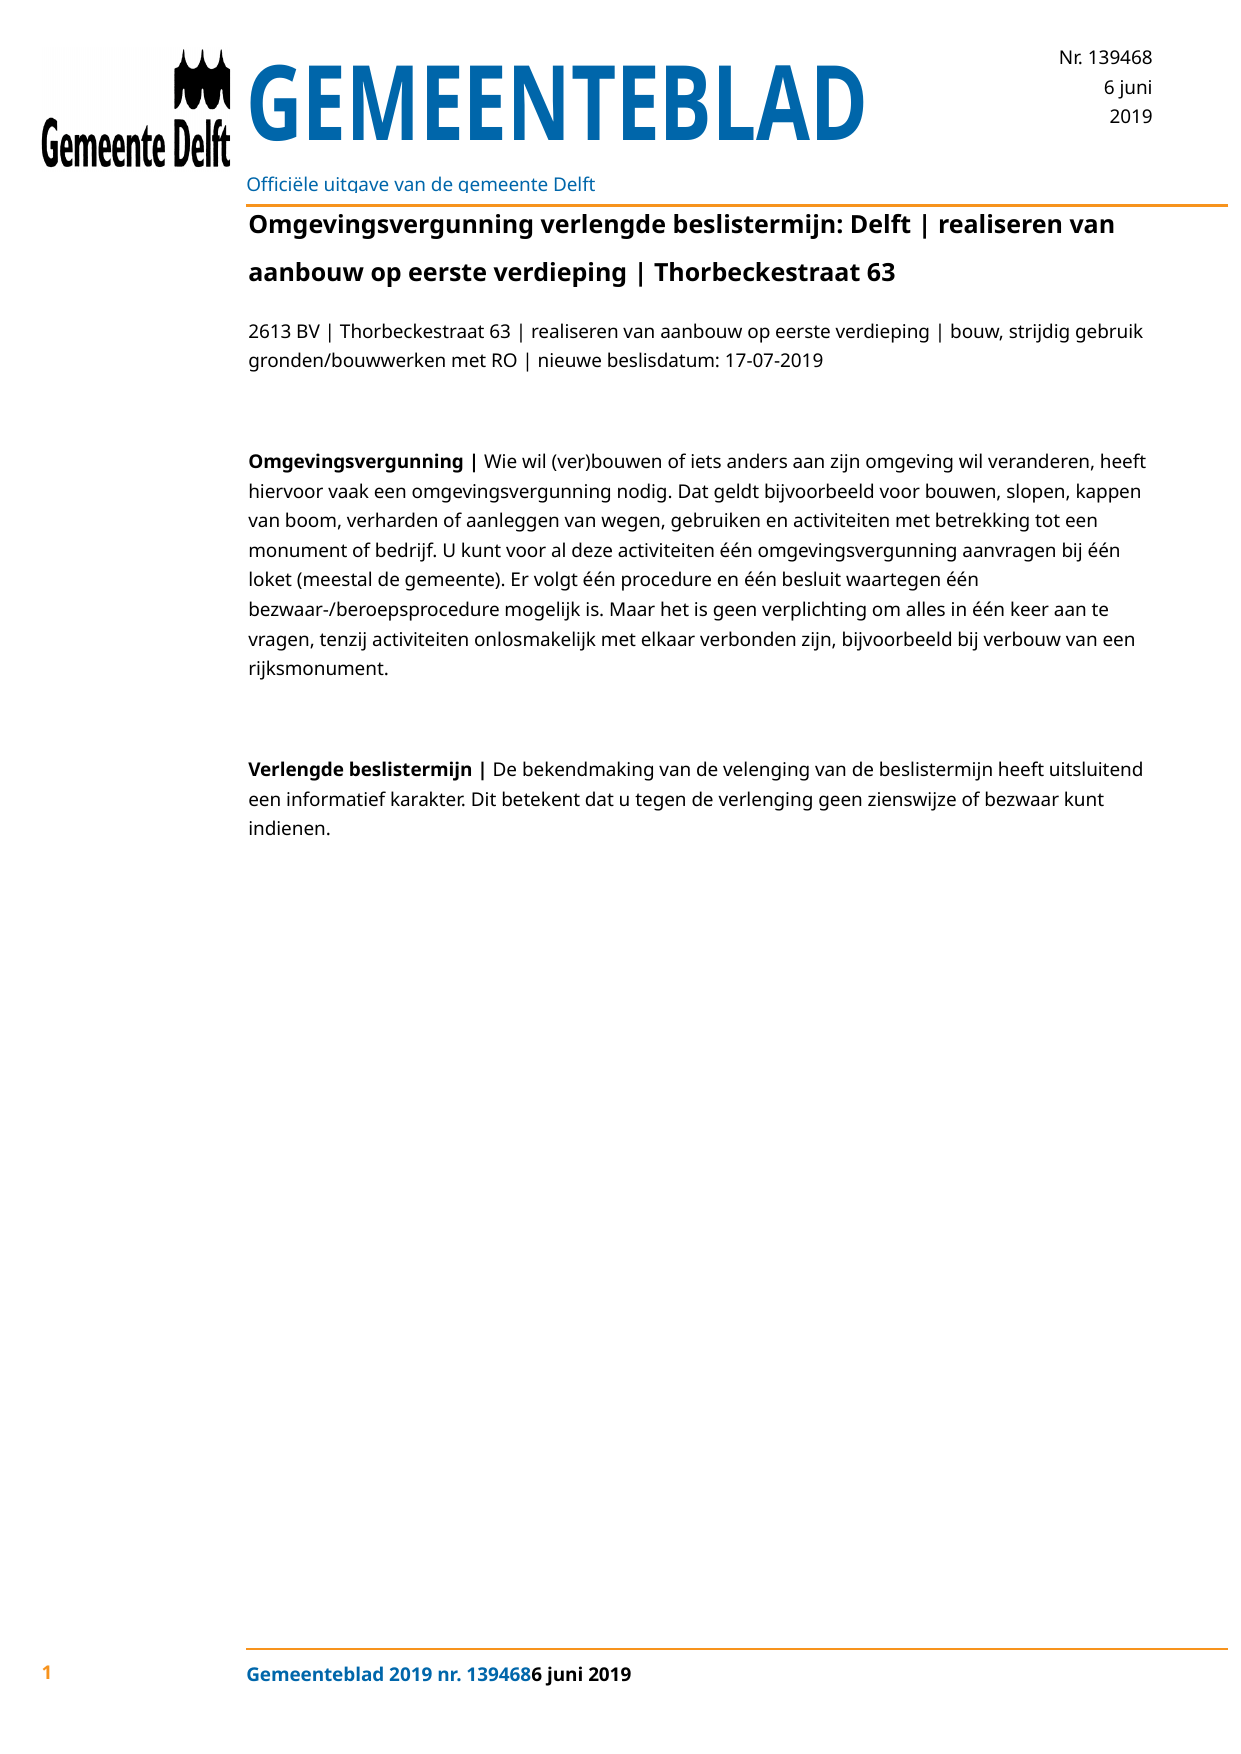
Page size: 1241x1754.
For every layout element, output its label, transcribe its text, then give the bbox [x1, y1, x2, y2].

picture [41, 47, 231, 172]
text Omgevingsvergunning | Wie wil (ver)bouwen of iets anders aan zijn omgeving wil veranderen, heeft hiervoor vaak een omgevingsvergunning nodig. Dat geldt bijvoorbeeld voor bouwen, slopen, kappen van boom, verharden of aanleggen van wegen, gebruiken en activiteiten met betrekking tot een monument of bedrijf. U kunt voor al deze activiteiten één omgevingsvergunning aanvragen bij één loket (meestal de gemeente). Er volgt één procedure en één besluit waartegen één bezwaar-/beroepsprocedure mogelijk is. Maar het is geen verplichting om alles in één keer aan te vragen, tenzij activiteiten onlosmakelijk met elkaar verbonden zijn, bijvoorbeeld bij verbouw van een rijksmonument. [248, 448, 1152, 681]
text 2613 BV | Thorbeckestraat 63 | realiseren van aanbouw op eerste verdieping | bouw, strijdig gebruik gronden/bouwwerken met RO | nieuwe beslisdatum: 17-07-2019 [248, 318, 1152, 373]
text Verlengde beslistermijn | De bekendmaking van de velenging van de beslistermijn heeft uitsluitend een informatief karakter. Dit betekent dat u tegen de verlenging geen zienswijze of bezwaar kunt indienen. [248, 756, 1152, 841]
text Omgevingsvergunning verlengde beslistermijn: Delft | realiseren van aanbouw op eerste verdieping | Thorbeckestraat 63 [248, 207, 1152, 288]
